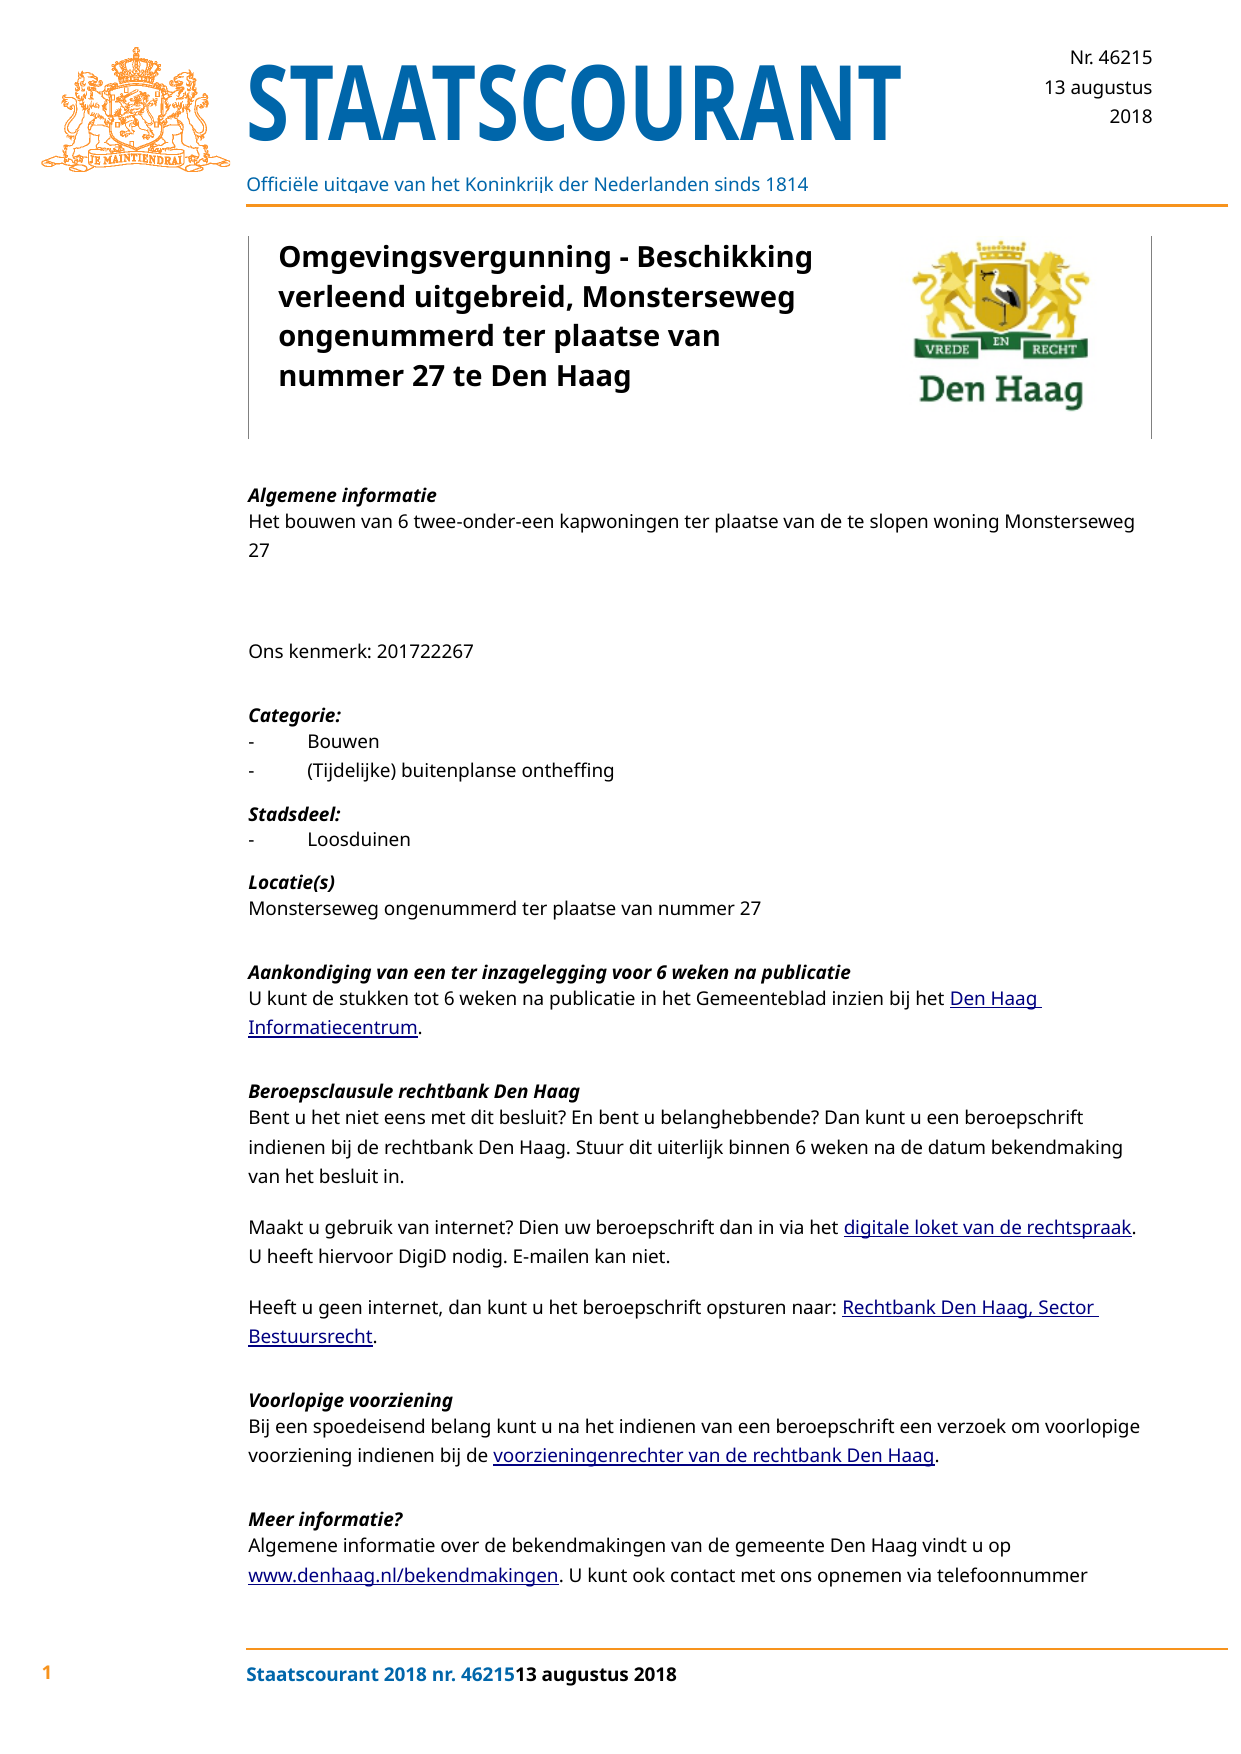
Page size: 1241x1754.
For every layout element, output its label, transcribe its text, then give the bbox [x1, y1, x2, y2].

text Bij een spoedeisend belang kunt u na het indienen van een beroepschrift een verzoek om voorlopige voorziening indienen bij de voorzieningenrechter van de rechtbank Den Haag. [248, 1413, 1152, 1468]
text Algemene informatie over de bekendmakingen van de gemeente Den Haag vindt u op www.denhaag.nl/bekendmakingen. U kunt ook contact met ons opnemen via telefoonnummer [248, 1532, 1152, 1588]
text Voorlopige voorziening [248, 1387, 1152, 1413]
text Ons kenmerk: 201722267 [248, 638, 1152, 664]
text Algemene informatie [248, 482, 1152, 508]
text Monsterseweg ongenummerd ter plaatse van nummer 27 [248, 895, 1152, 921]
table_header Omgevingsvergunning - Beschikking verleend uitgebreid, Monsterseweg ongenummerd ter plaatse van nummer 27 te Den Haag [249, 236, 850, 439]
text Meer informatie? [248, 1507, 1152, 1532]
list Bouwen [248, 728, 1152, 754]
picture [41, 47, 231, 172]
text Aankondiging van een ter inzagelegging voor 6 weken na publicatie [248, 959, 1152, 985]
text U kunt de stukken tot 6 weken na publicatie in het Gemeenteblad inzien bij het Den Haag Informatiecentrum. [248, 985, 1152, 1040]
list Loosduinen [248, 826, 1152, 852]
picture [899, 236, 1103, 414]
text Het bouwen van 6 twee-onder-een kapwoningen ter plaatse van de te slopen woning Monsterseweg 27 [248, 508, 1152, 563]
table_header [850, 236, 899, 413]
text Beroepsclausule rechtbank Den Haag [248, 1078, 1152, 1104]
text Locatie(s) [248, 869, 1152, 895]
table_header [850, 414, 1151, 439]
text Stadsdeel: [248, 801, 1152, 826]
text Heeft u geen internet, dan kunt u het beroepschrift opsturen naar: Rechtbank Den Haag, Sector Bestuursrecht. [248, 1294, 1152, 1349]
table_header [1103, 236, 1151, 413]
list (Tijdelijke) buitenplanse ontheffing [248, 758, 1152, 783]
text Bent u het niet eens met dit besluit? En bent u belanghebbende? Dan kunt u een beroepschrift indienen bij de rechtbank Den Haag. Stuur dit uiterlijk binnen 6 weken na de datum bekendmaking van het besluit in. [248, 1104, 1152, 1189]
text Categorie: [248, 702, 1152, 728]
text Maakt u gebruik van internet? Dien uw beroepschrift dan in via het digitale loket van de rechtspraak. U heeft hiervoor DigiD nodig. E-mailen kan niet. [248, 1214, 1152, 1269]
